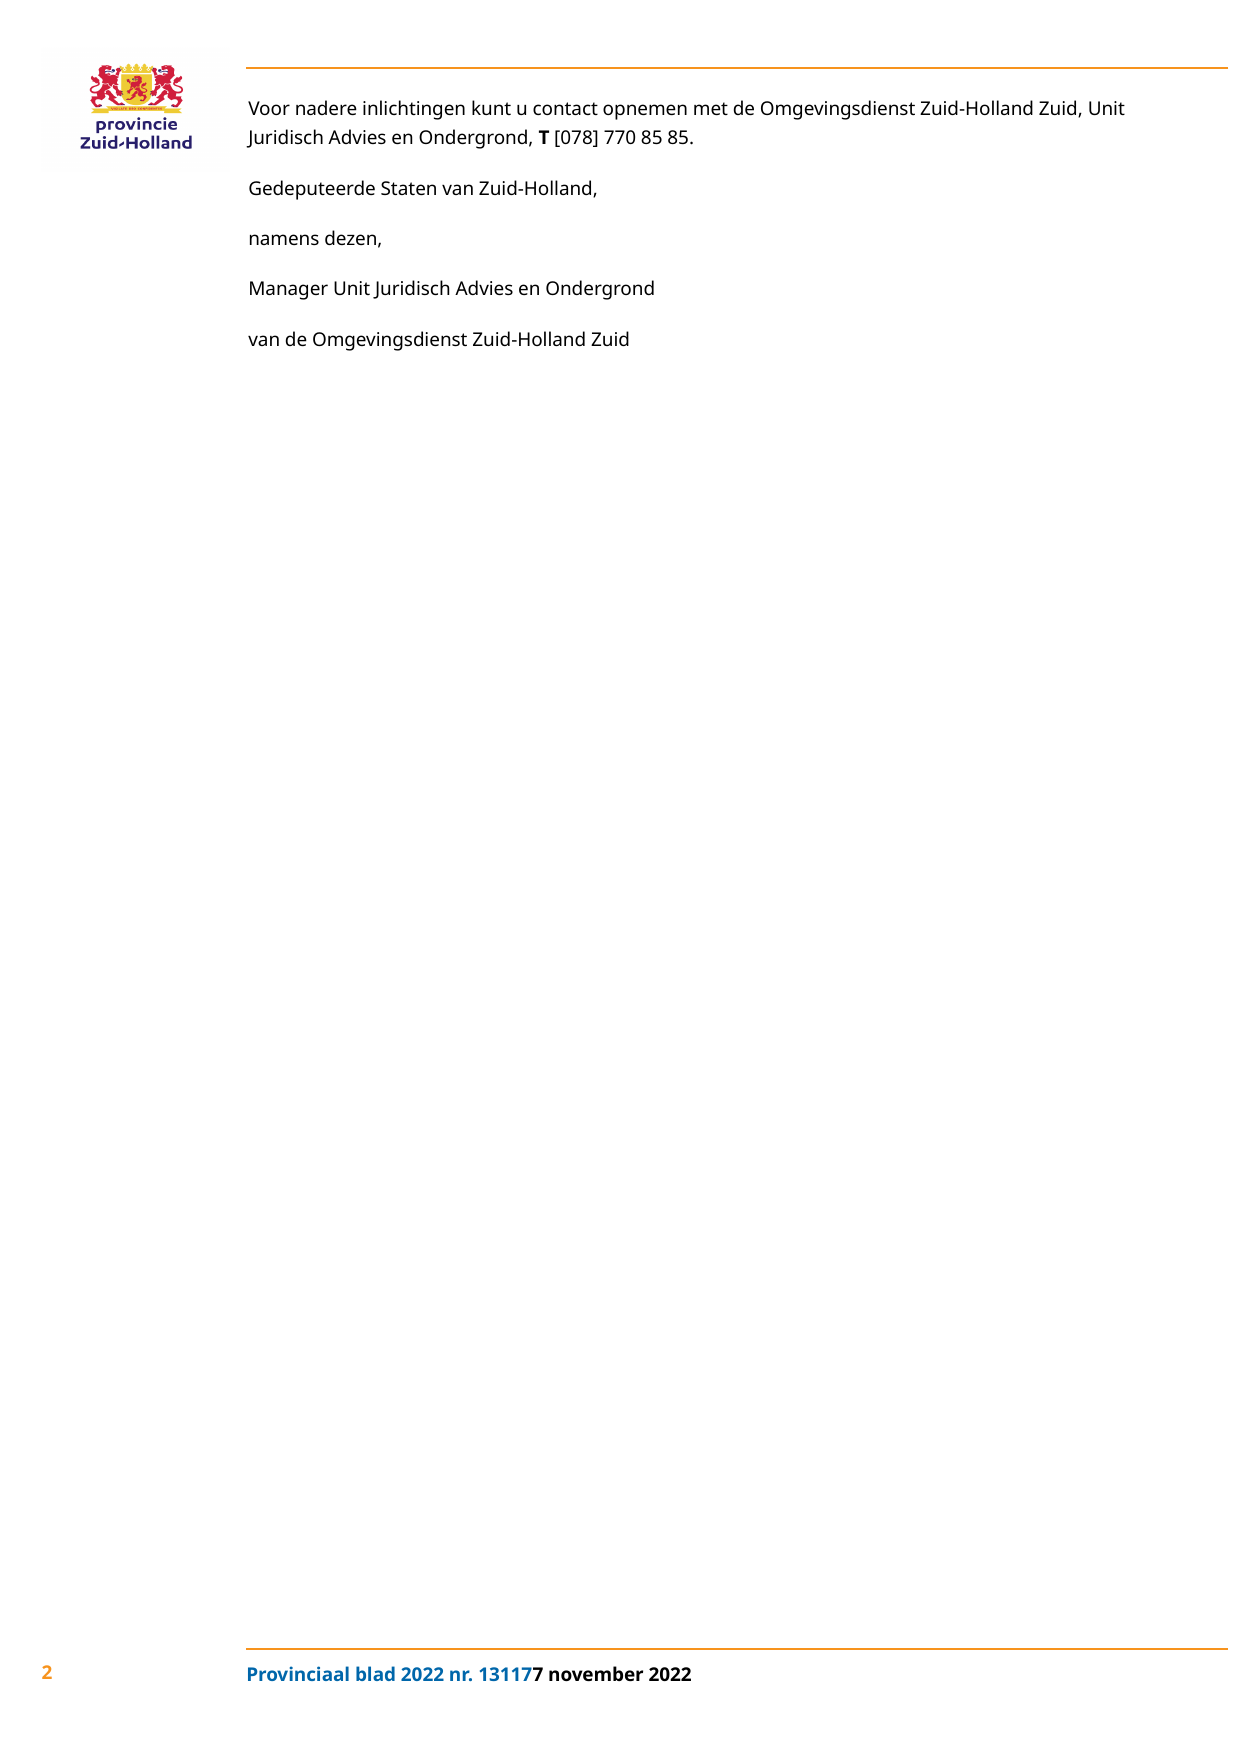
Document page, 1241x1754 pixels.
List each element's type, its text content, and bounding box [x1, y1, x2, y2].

picture [41, 47, 231, 172]
text van de Omgevingsdienst Zuid-Holland Zuid [248, 326, 1152, 352]
text Manager Unit Juridisch Advies en Ondergrond [248, 276, 1152, 301]
text Gedeputeerde Staten van Zuid-Holland, [248, 175, 1152, 201]
text Voor nadere inlichtingen kunt u contact opnemen met de Omgevingsdienst Zuid-Holland Zuid, Unit Juridisch Advies en Ondergrond, T [078] 770 85 85. [248, 95, 1152, 150]
text namens dezen, [248, 225, 1152, 251]
